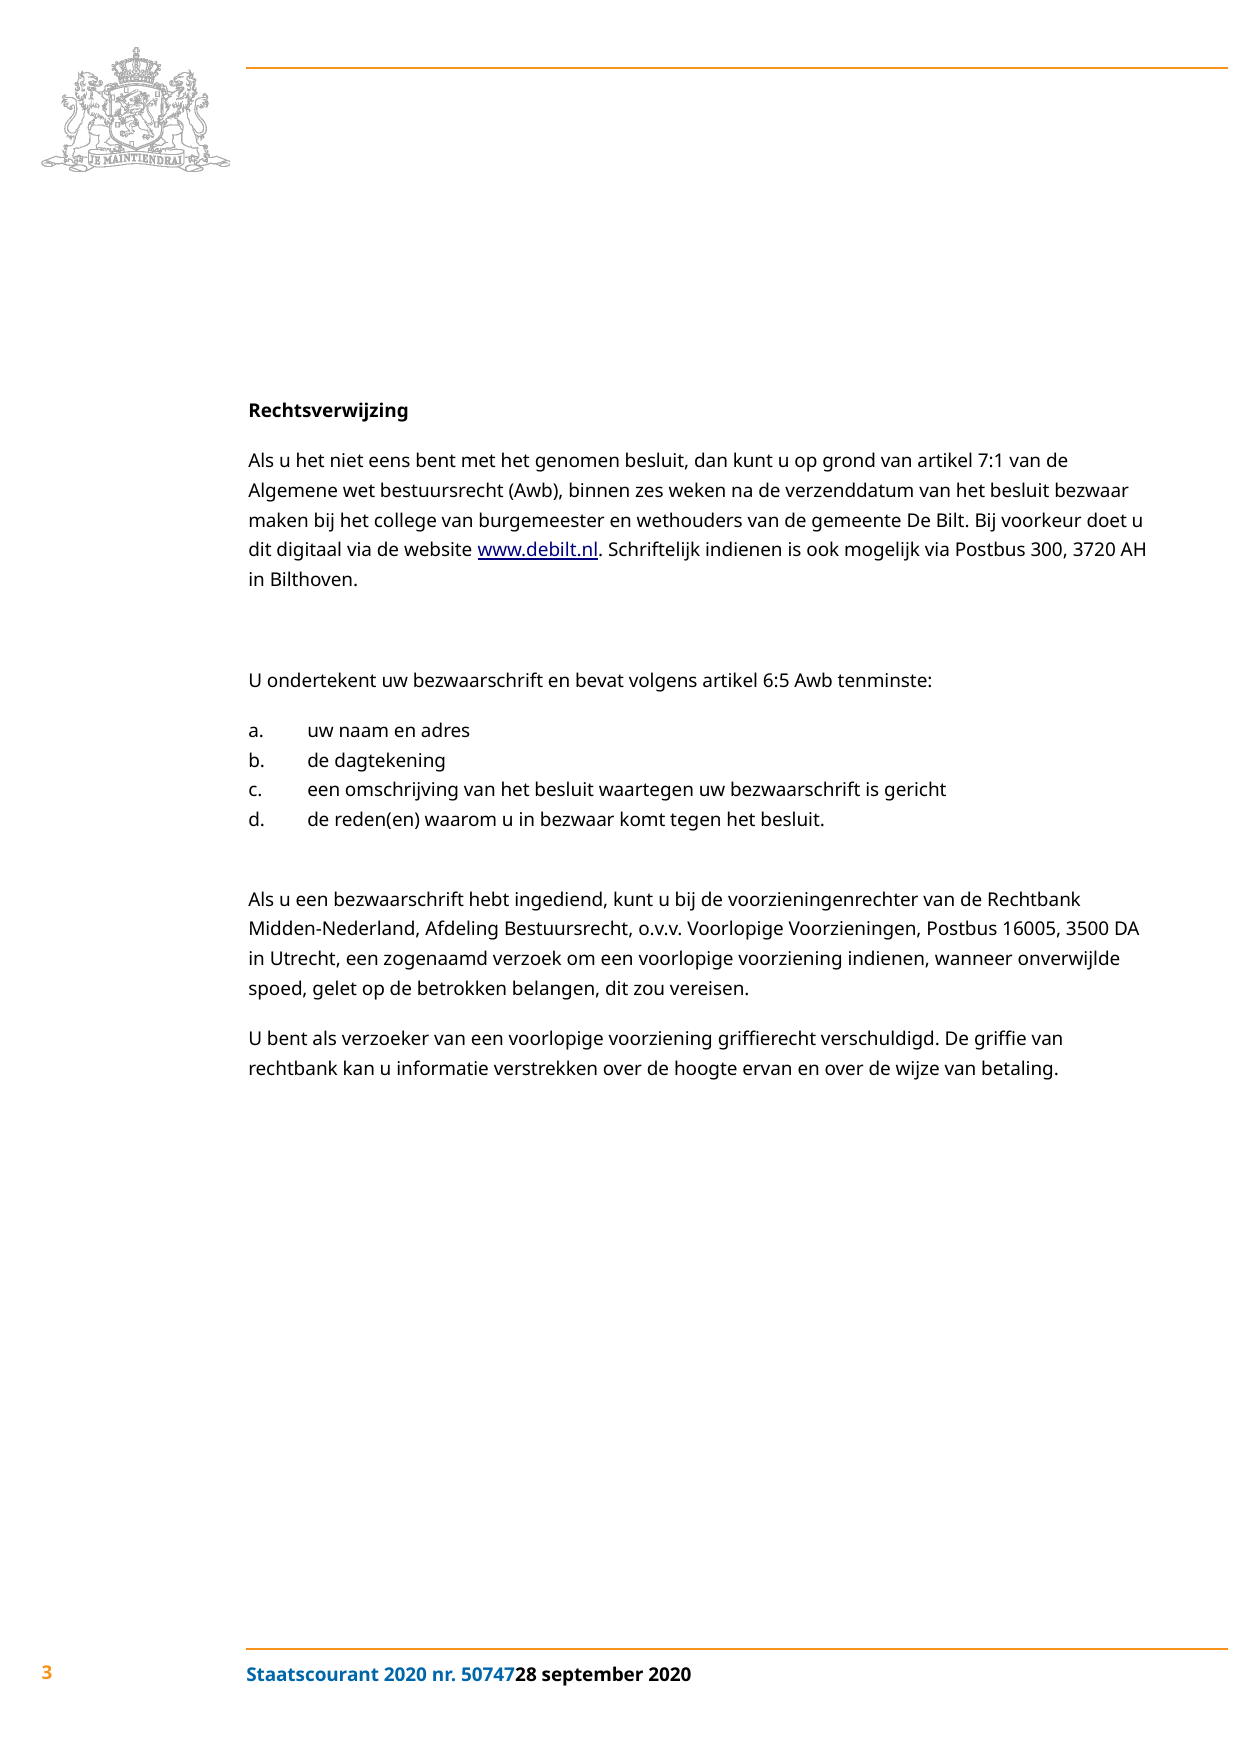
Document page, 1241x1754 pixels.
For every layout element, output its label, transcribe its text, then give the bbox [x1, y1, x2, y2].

text Als u een bezwaarschrift hebt ingediend, kunt u bij de voorzieningenrechter van de Rechtbank Midden-Nederland, Afdeling Bestuursrecht, o.v.v. Voorlopige Voorzieningen, Postbus 16005, 3500 DA in Utrecht, een zogenaamd verzoek om een voorlopige voorziening indienen, wanneer onverwijlde spoed, gelet op de betrokken belangen, dit zou vereisen. [248, 886, 1152, 1001]
text U bent als verzoeker van een voorlopige voorziening griffierecht verschuldigd. De griffie van rechtbank kan u informatie verstrekken over de hoogte ervan en over de wijze van betaling. [248, 1025, 1152, 1081]
list een omschrijving van het besluit waartegen uw bezwaarschrift is gericht [248, 776, 1152, 802]
text Rechtsverwijzing [248, 397, 1152, 423]
list uw naam en adres [248, 717, 1152, 743]
text Als u het niet eens bent met het genomen besluit, dan kunt u op grond van artikel 7:1 van de Algemene wet bestuursrecht (Awb), binnen zes weken na de verzenddatum van het besluit bezwaar maken bij het college van burgemeester en wethouders van de gemeente De Bilt. Bij voorkeur doet u dit digitaal via de website www.debilt.nl. Schriftelijk indienen is ook mogelijk via Postbus 300, 3720 AH in Bilthoven. [248, 448, 1152, 592]
text U ondertekent uw bezwaarschrift en bevat volgens artikel 6:5 Awb tenminste: [248, 667, 1152, 693]
list de reden(en) waarom u in bezwaar komt tegen het besluit. [248, 806, 1152, 832]
list de dagtekening [248, 747, 1152, 773]
picture [41, 47, 231, 172]
